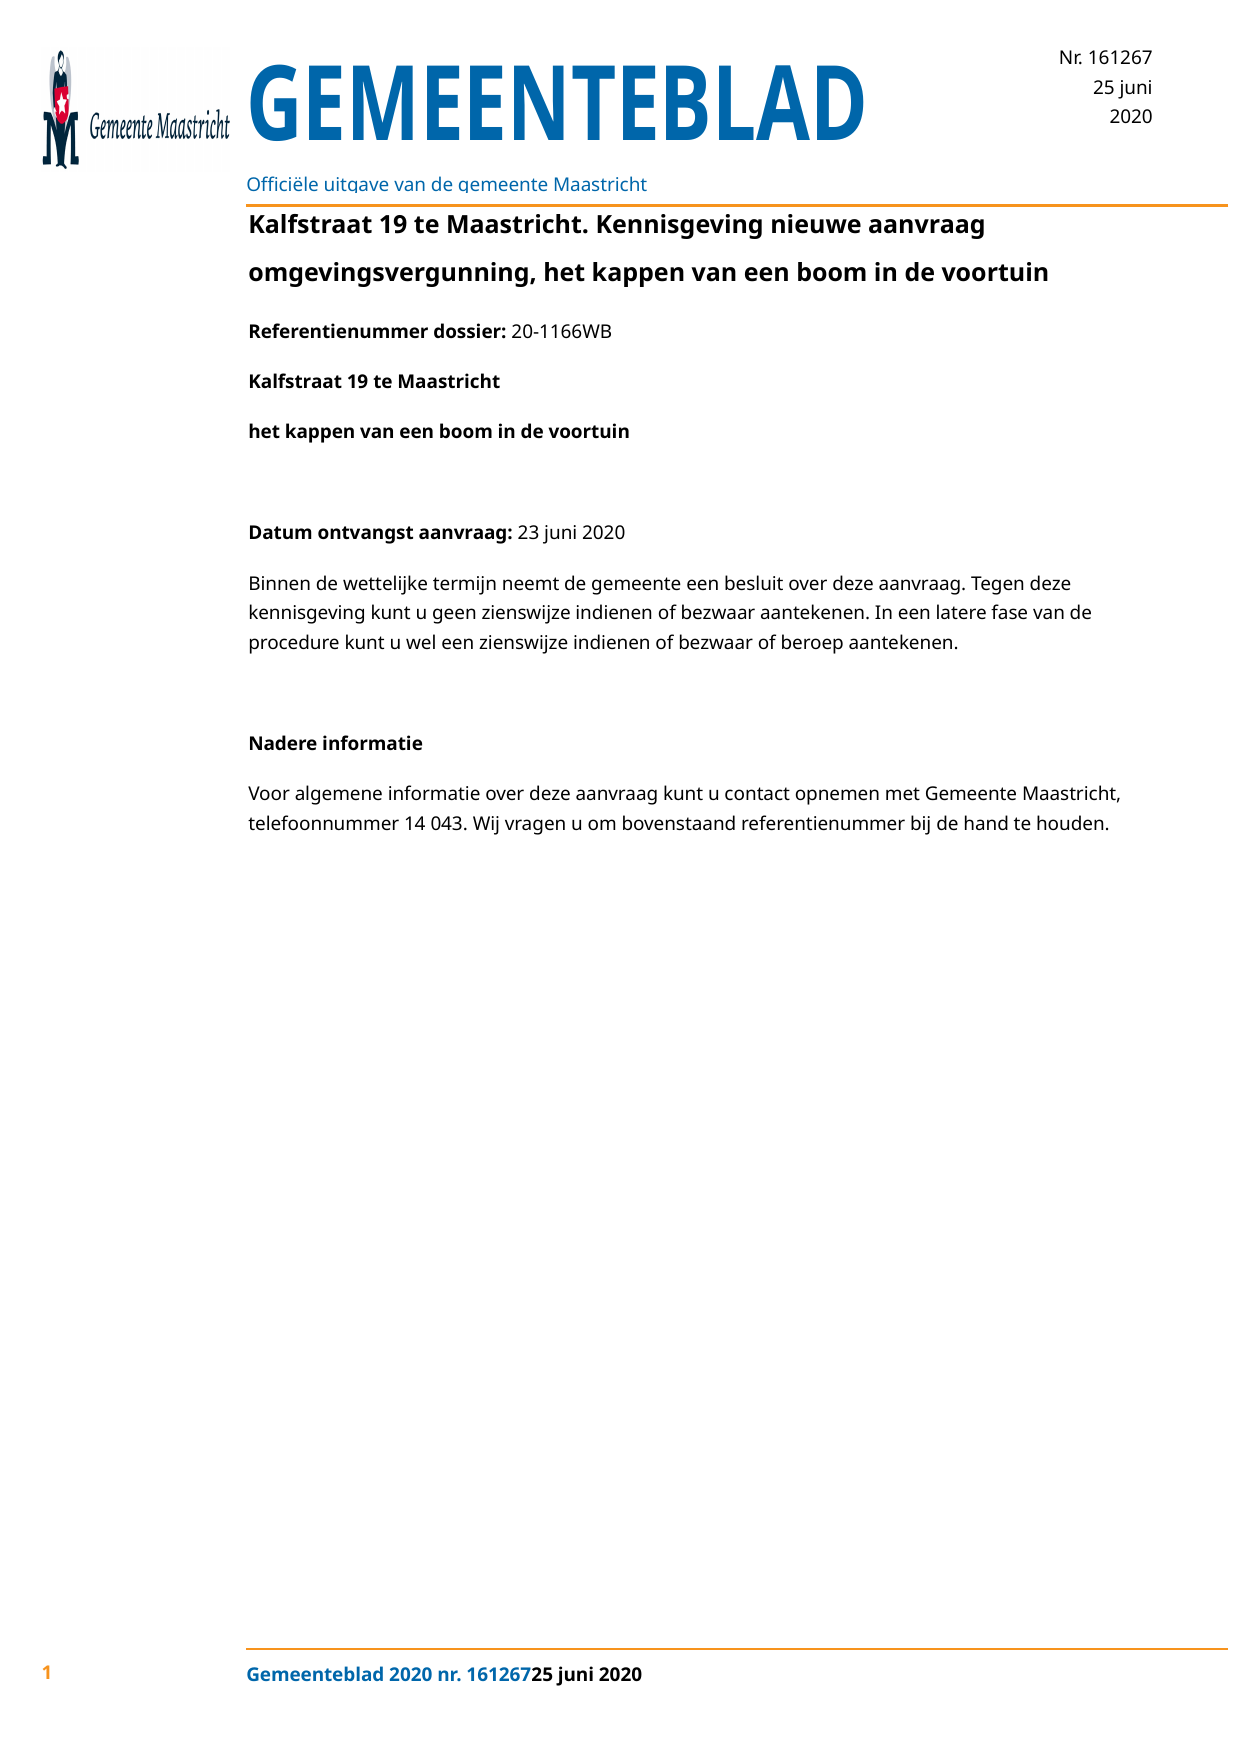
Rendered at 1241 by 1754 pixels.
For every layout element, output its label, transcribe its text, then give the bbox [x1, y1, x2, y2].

text Binnen de wettelijke termijn neemt de gemeente een besluit over deze aanvraag. Tegen deze kennisgeving kunt u geen zienswijze indienen of bezwaar aantekenen. In een latere fase van de procedure kunt u wel een zienswijze indienen of bezwaar of beroep aantekenen. [248, 570, 1152, 655]
text Kalfstraat 19 te Maastricht [248, 368, 1152, 394]
text het kappen van een boom in de voortuin [248, 419, 1152, 444]
text Referentienummer dossier: 20-1166WB [248, 318, 1152, 344]
text Voor algemene informatie over deze aanvraag kunt u contact opnemen met Gemeente Maastricht, telefoonnummer 14 043. Wij vragen u om bovenstaand referentienummer bij de hand te houden. [248, 780, 1152, 836]
picture [41, 47, 231, 172]
text Kalfstraat 19 te Maastricht. Kennisgeving nieuwe aanvraag omgevingsvergunning, het kappen van een boom in de voortuin [248, 207, 1152, 288]
text Nadere informatie [248, 730, 1152, 756]
text Datum ontvangst aanvraag: 23 juni 2020 [248, 519, 1152, 545]
